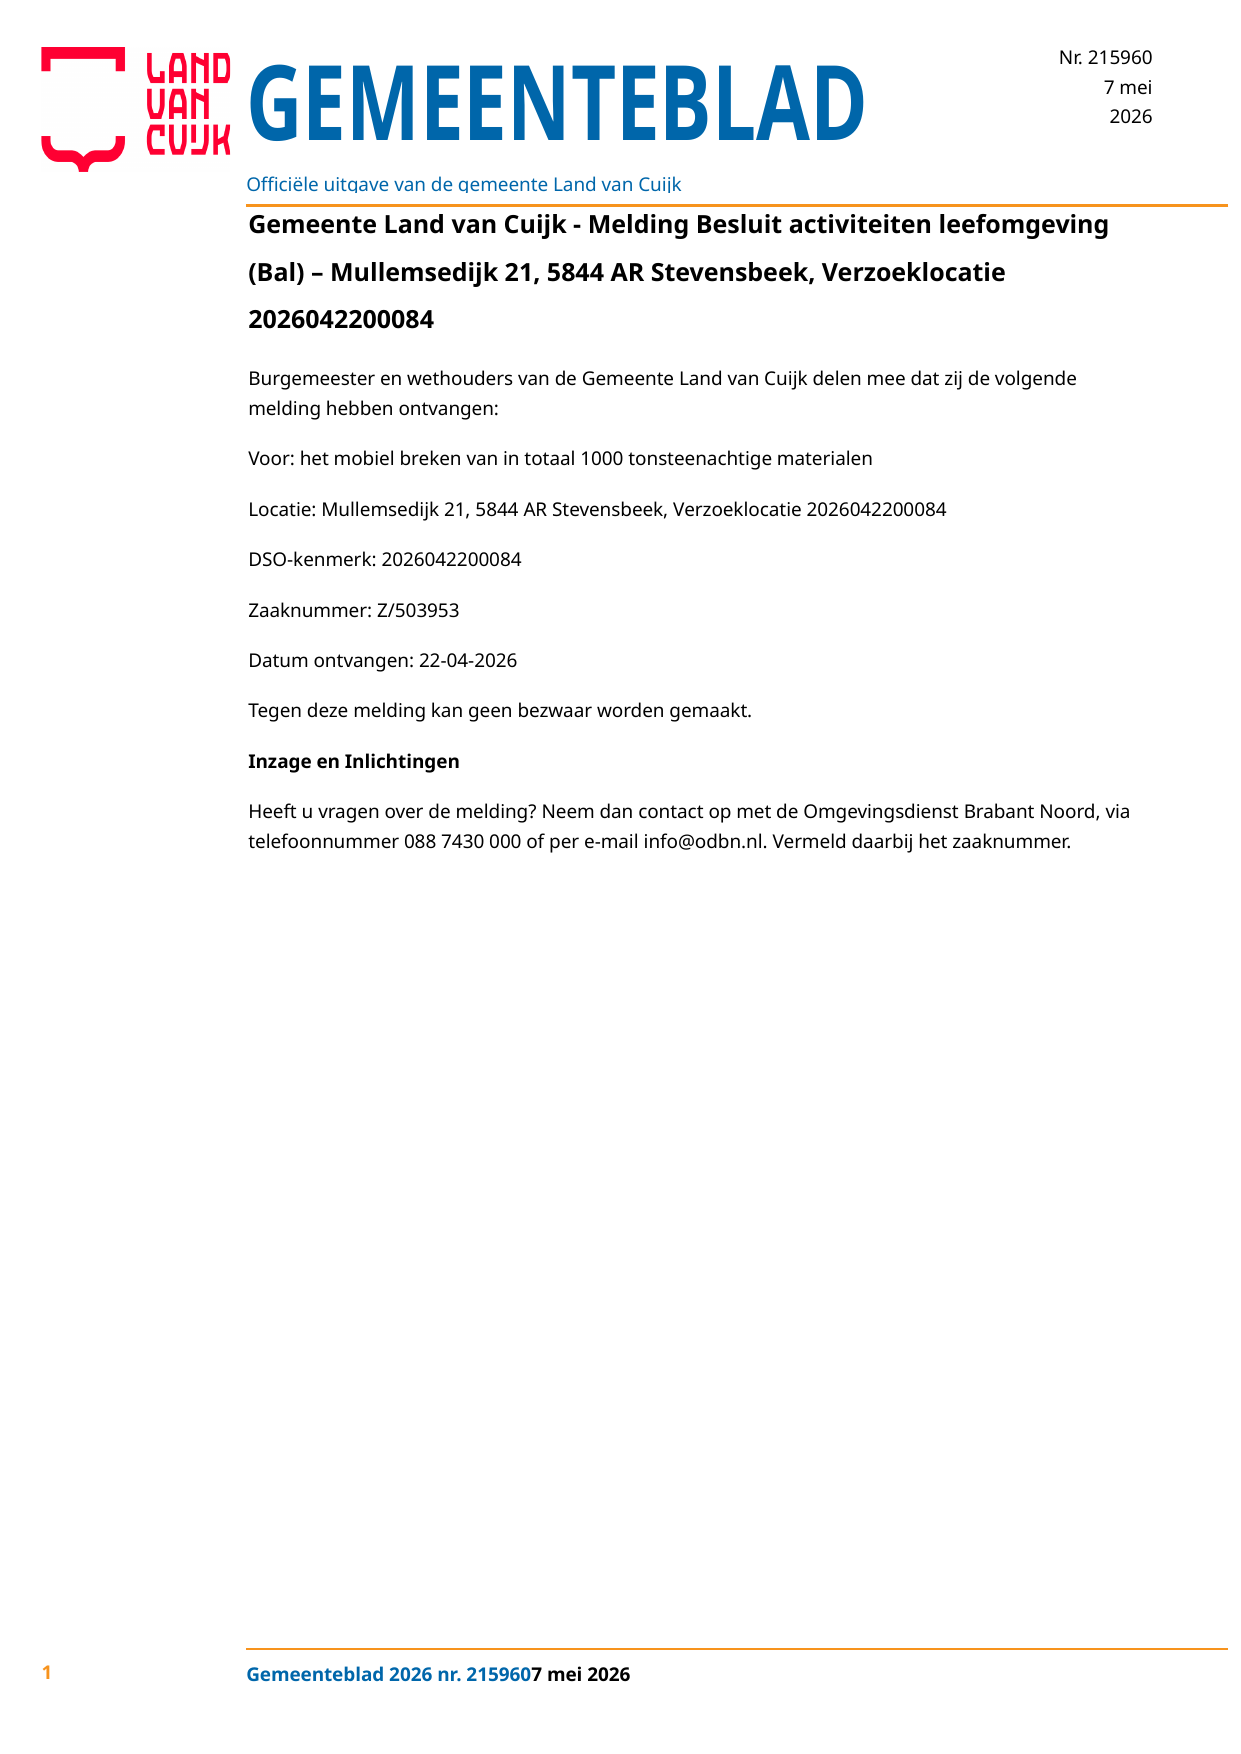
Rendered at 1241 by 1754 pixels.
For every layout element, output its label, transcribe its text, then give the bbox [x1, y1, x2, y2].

text Locatie: Mullemsedijk 21, 5844 AR Stevensbeek, Verzoeklocatie 2026042200084 [248, 496, 1152, 522]
picture [41, 47, 231, 172]
text Heeft u vragen over de melding? Neem dan contact op met de Omgevingsdienst Brabant Noord, via telefoonnummer 088 7430 000 of per e-mail info@odbn.nl. Vermeld daarbij het zaaknummer. [248, 798, 1152, 854]
text Voor: het mobiel breken van in totaal 1000 tonsteenachtige materialen [248, 446, 1152, 471]
text Tegen deze melding kan geen bezwaar worden gemaakt. [248, 698, 1152, 723]
text Gemeente Land van Cuijk - Melding Besluit activiteiten leefomgeving (Bal) – Mullemsedijk 21, 5844 AR Stevensbeek, Verzoeklocatie 2026042200084 [248, 207, 1152, 336]
text DSO-kenmerk: 2026042200084 [248, 546, 1152, 572]
text Zaaknummer: Z/503953 [248, 597, 1152, 622]
text Datum ontvangen: 22-04-2026 [248, 647, 1152, 673]
text Burgemeester en wethouders van de Gemeente Land van Cuijk delen mee dat zij de volgende melding hebben ontvangen: [248, 366, 1152, 421]
text Inzage en Inlichtingen [248, 748, 1152, 774]
